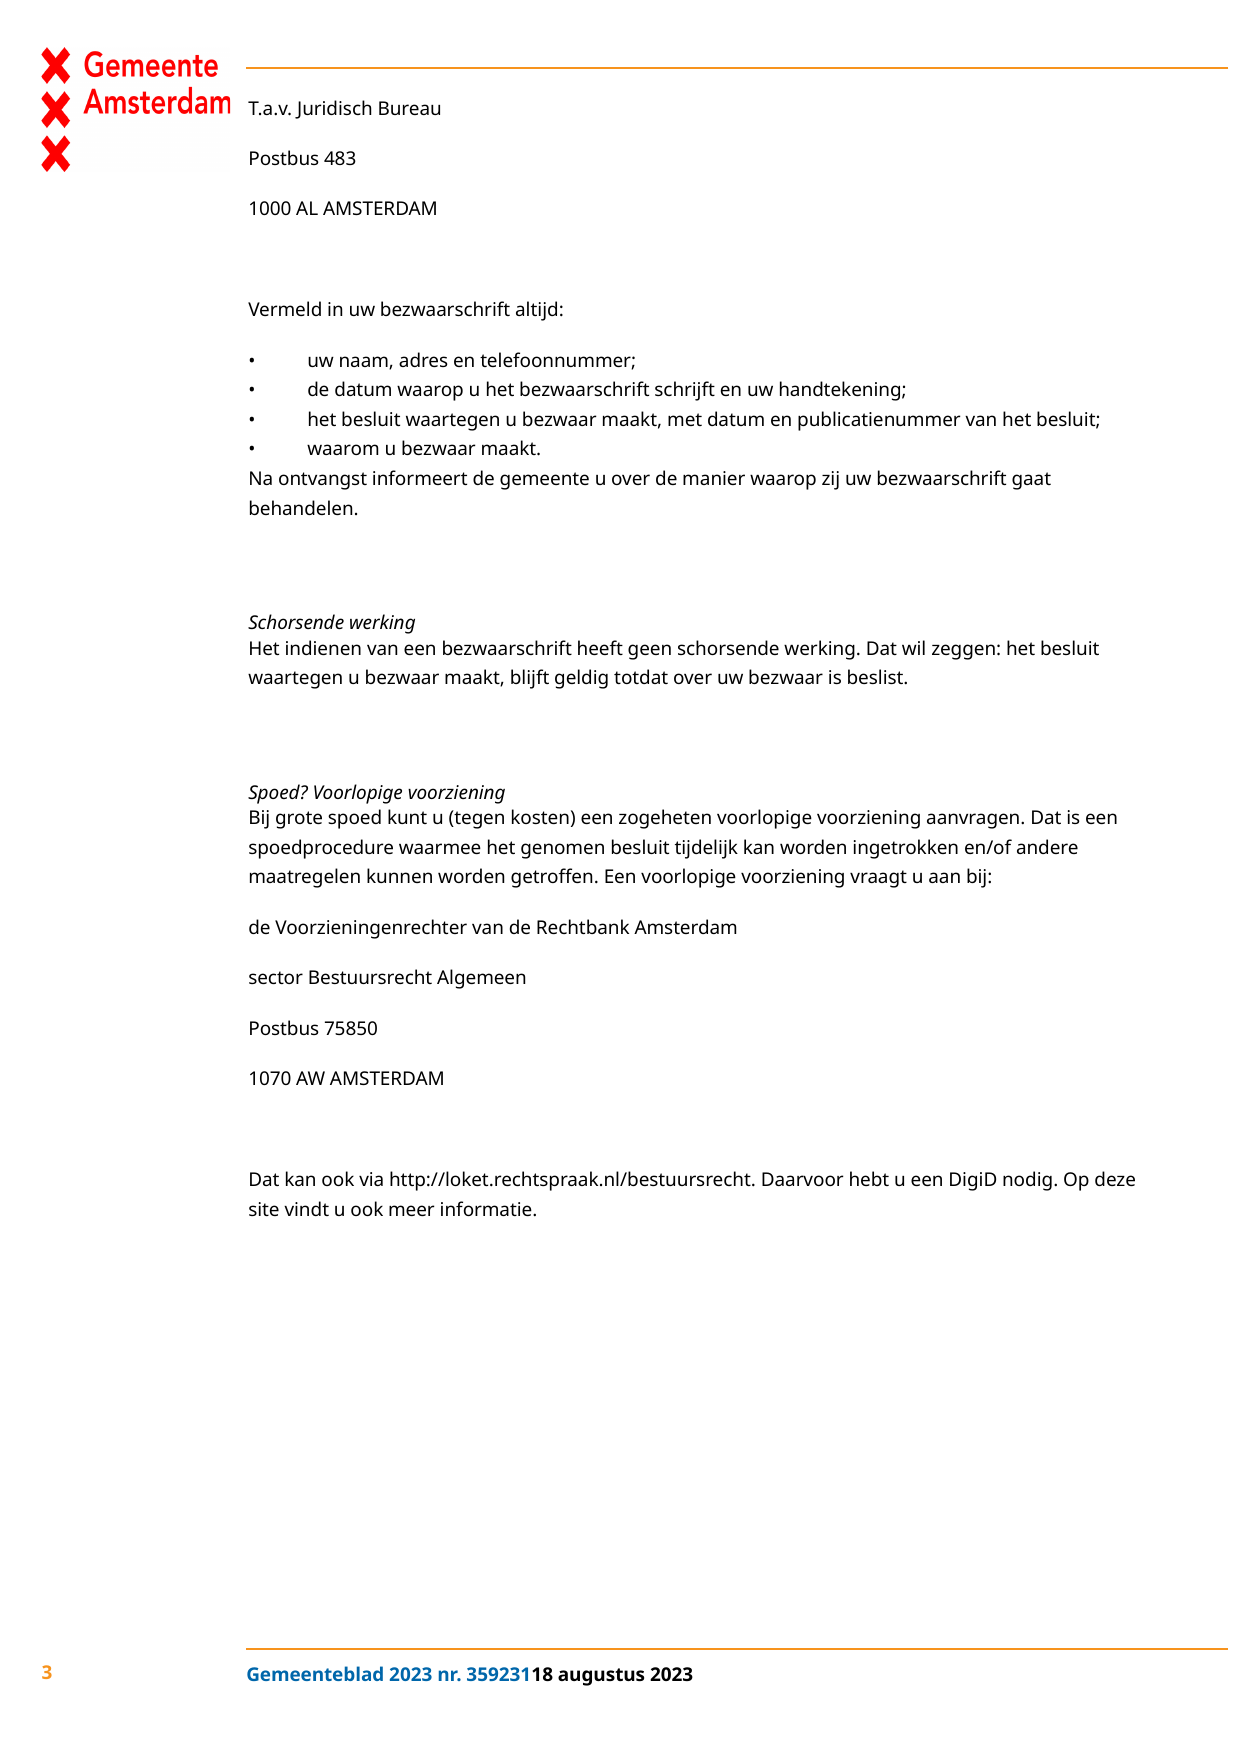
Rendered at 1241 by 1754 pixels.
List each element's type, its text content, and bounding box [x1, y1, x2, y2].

text Vermeld in uw bezwaarschrift altijd: [248, 296, 1152, 322]
text Postbus 75850 [248, 1015, 1152, 1041]
text de Voorzieningenrechter van de Rechtbank Amsterdam [248, 914, 1152, 940]
text Bij grote spoed kunt u (tegen kosten) een zogeheten voorlopige voorziening aanvragen. Dat is een spoedprocedure waarmee het genomen besluit tijdelijk kan worden ingetrokken en/of andere maatregelen kunnen worden getroffen. Een voorlopige voorziening vraagt u aan bij: [248, 804, 1152, 889]
text Na ontvangst informeert de gemeente u over de manier waarop zij uw bezwaarschrift gaat behandelen. [248, 465, 1152, 521]
list uw naam, adres en telefoonnummer; [248, 347, 1152, 373]
list waarom u bezwaar maakt. [248, 436, 1152, 461]
text Spoed? Voorlopige voorziening [248, 779, 1152, 804]
picture [41, 47, 231, 172]
text 1000 AL AMSTERDAM [248, 196, 1152, 221]
text Postbus 483 [248, 145, 1152, 171]
text 1070 AW AMSTERDAM [248, 1065, 1152, 1091]
text Dat kan ook via http://loket.rechtspraak.nl/bestuursrecht. Daarvoor hebt u een DigiD nodig. Op deze site vindt u ook meer informatie. [248, 1166, 1152, 1222]
list de datum waarop u het bezwaarschrift schrijft en uw handtekening; [248, 376, 1152, 402]
text T.a.v. Juridisch Bureau [248, 95, 1152, 121]
list het besluit waartegen u bezwaar maakt, met datum en publicatienummer van het besluit; [248, 406, 1152, 432]
text Het indienen van een bezwaarschrift heeft geen schorsende werking. Dat wil zeggen: het besluit waartegen u bezwaar maakt, blijft geldig totdat over uw bezwaar is beslist. [248, 635, 1152, 690]
text Schorsende werking [248, 609, 1152, 635]
text sector Bestuursrecht Algemeen [248, 964, 1152, 990]
